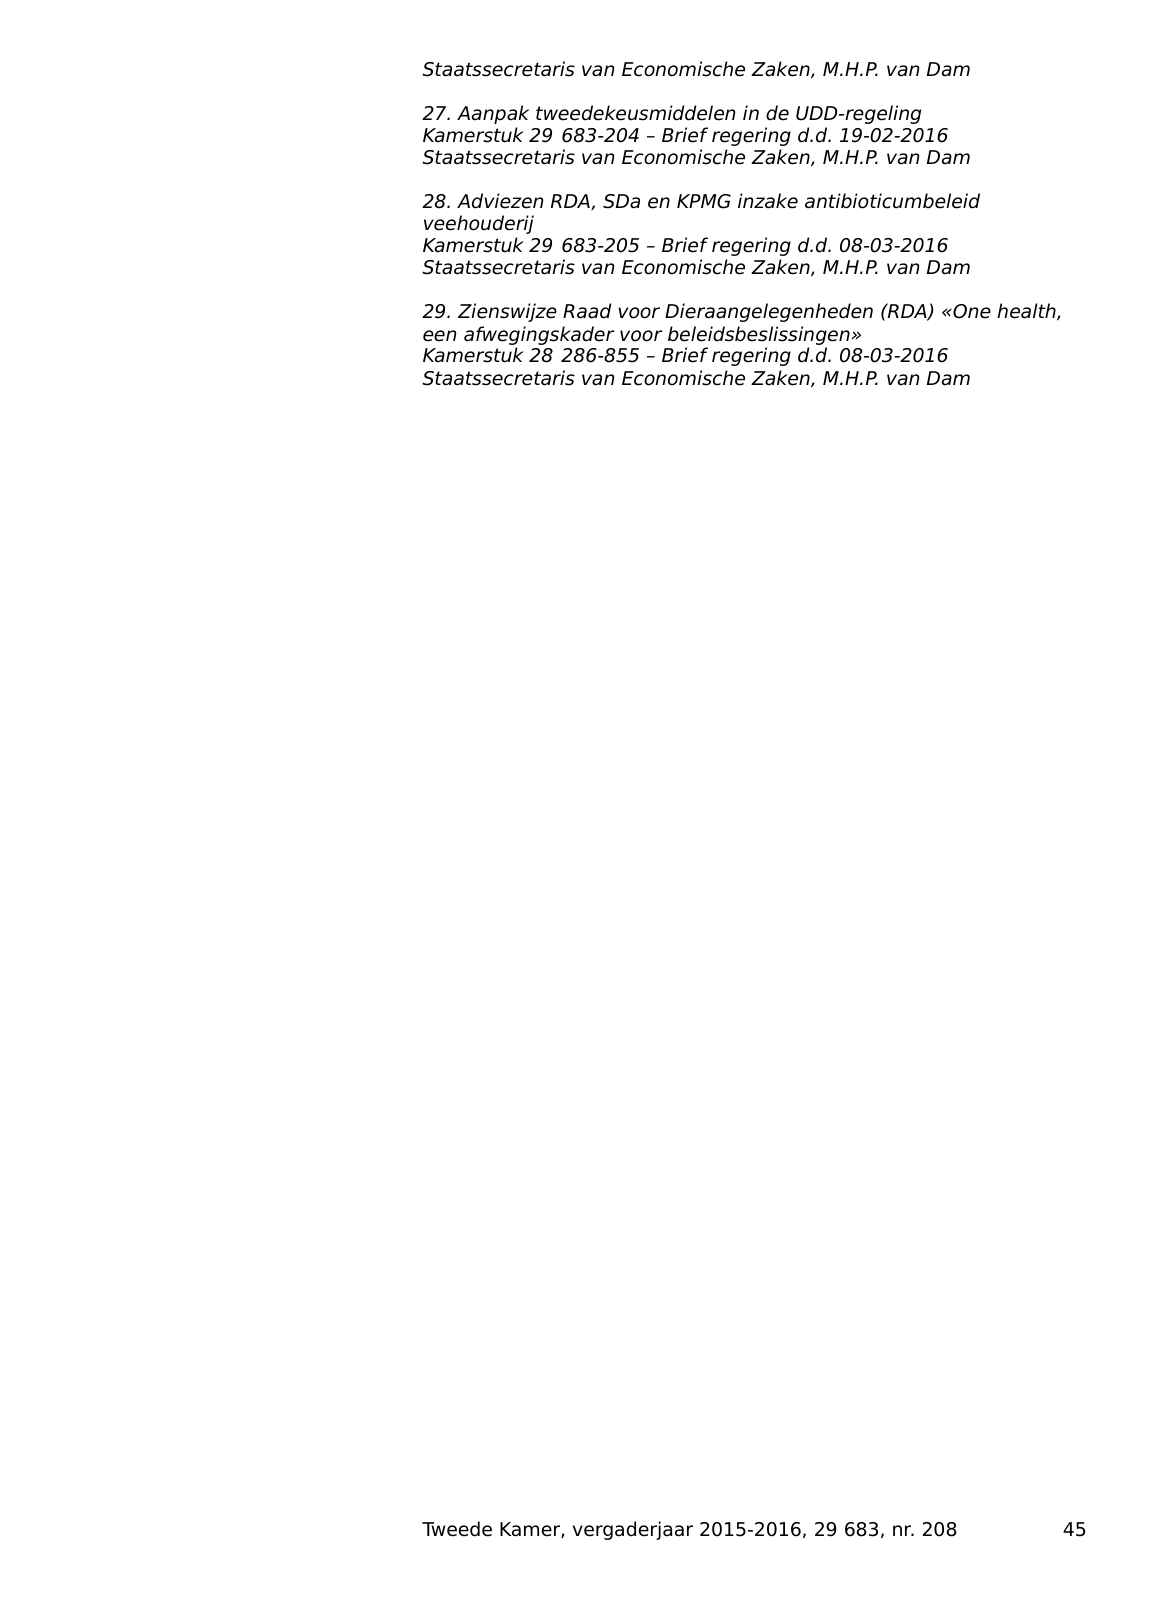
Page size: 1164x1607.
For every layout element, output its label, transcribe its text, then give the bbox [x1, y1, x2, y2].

text 28. Adviezen RDA, SDa en KPMG inzake antibioticumbeleid veehouderij [422, 191, 1087, 235]
text Staatssecretaris van Economische Zaken, M.H.P. van Dam [422, 59, 1087, 81]
text Kamerstuk 28 286-855 – Brief regering d.d. 08-03-2016 [422, 345, 1087, 367]
text 27. Aanpak tweedekeusmiddelen in de UDD-regeling [422, 103, 1087, 125]
text Kamerstuk 29 683-204 – Brief regering d.d. 19-02-2016 [422, 125, 1087, 147]
text Staatssecretaris van Economische Zaken, M.H.P. van Dam [422, 147, 1087, 169]
text Staatssecretaris van Economische Zaken, M.H.P. van Dam [422, 257, 1087, 279]
text Staatssecretaris van Economische Zaken, M.H.P. van Dam [422, 367, 1087, 389]
text Kamerstuk 29 683-205 – Brief regering d.d. 08-03-2016 [422, 235, 1087, 257]
text 29. Zienswijze Raad voor Dieraangelegenheden (RDA) «One health, een afwegingskader voor beleidsbeslissingen» [422, 301, 1087, 345]
